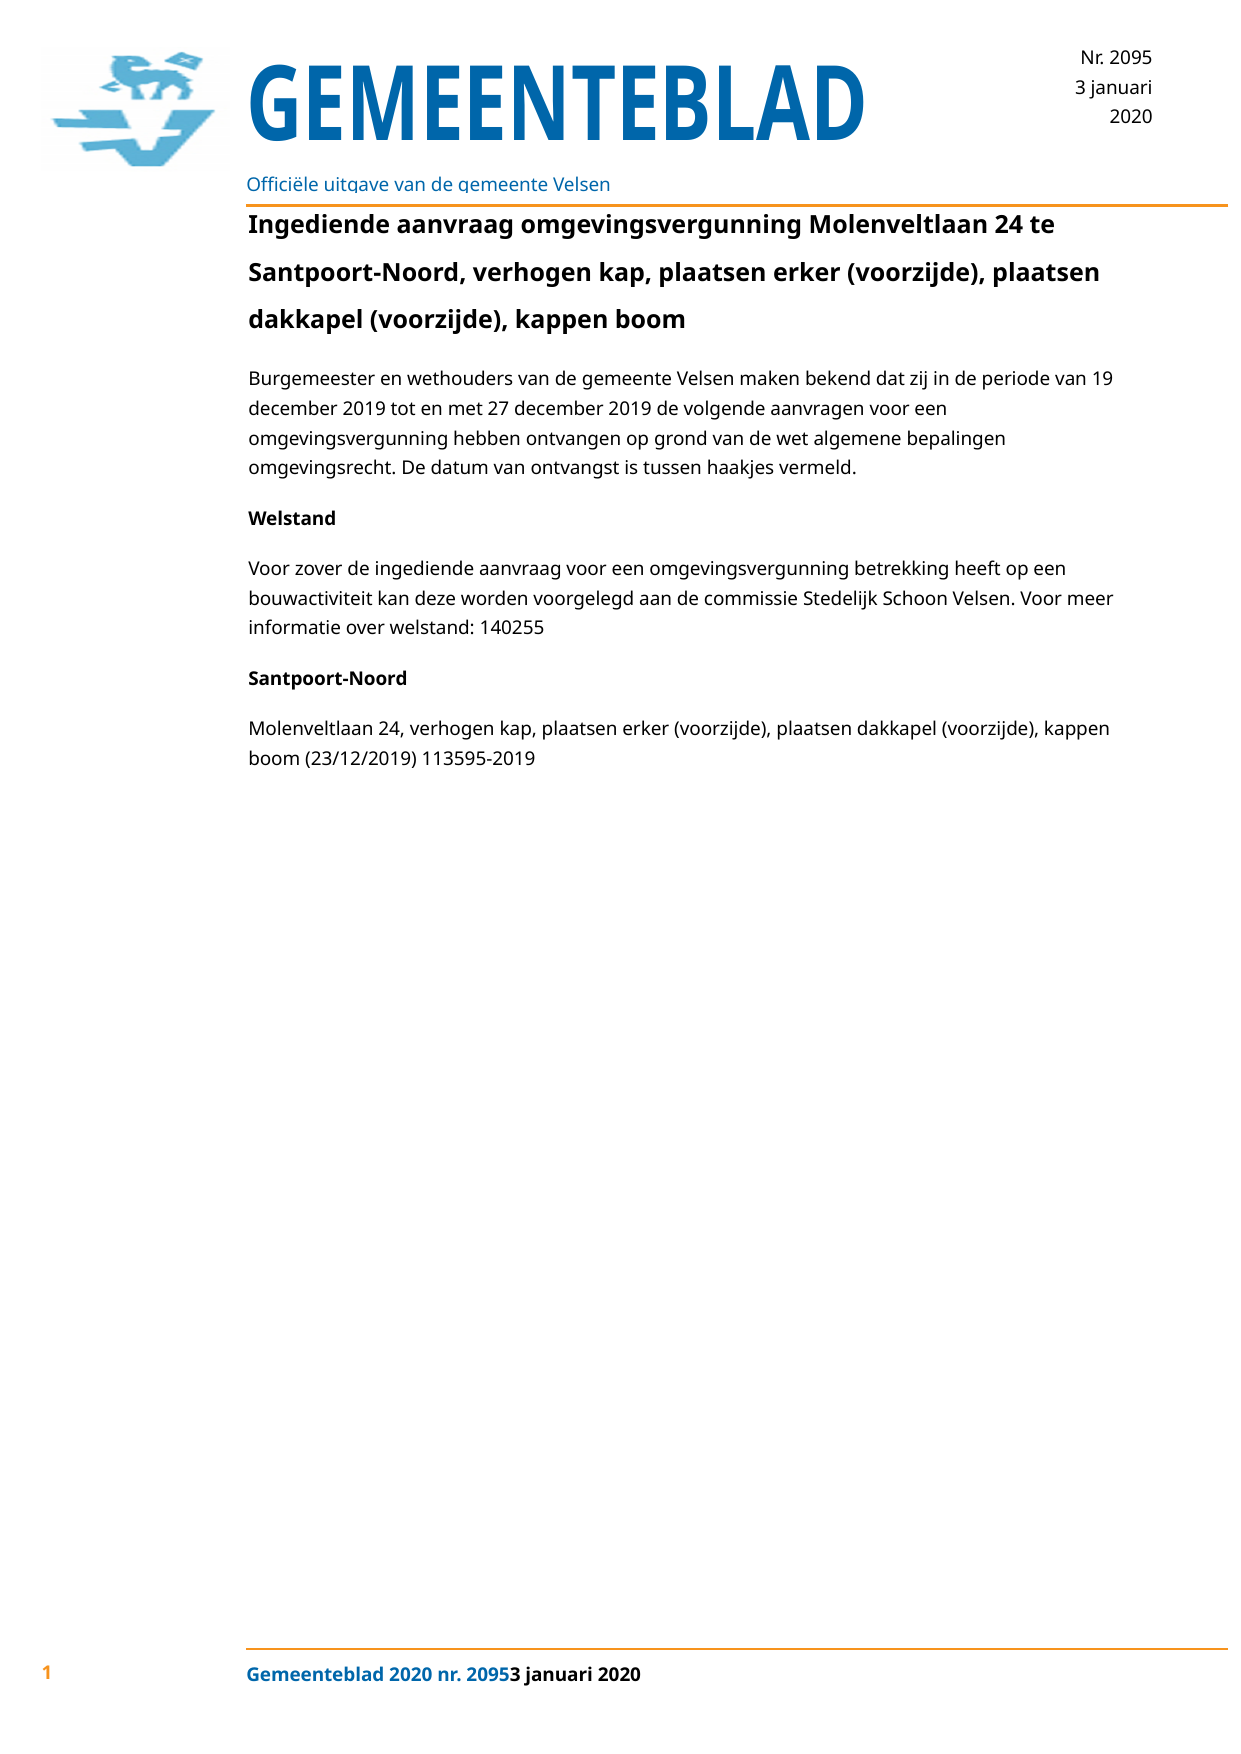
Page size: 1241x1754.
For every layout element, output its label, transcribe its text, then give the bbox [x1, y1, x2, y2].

text Ingediende aanvraag omgevingsvergunning Molenveltlaan 24 te Santpoort-Noord, verhogen kap, plaatsen erker (voorzijde), plaatsen dakkapel (voorzijde), kappen boom [248, 207, 1152, 336]
text Santpoort-Noord [248, 665, 1152, 690]
text Molenveltlaan 24, verhogen kap, plaatsen erker (voorzijde), plaatsen dakkapel (voorzijde), kappen boom (23/12/2019) 113595-2019 [248, 715, 1152, 770]
text Voor zover de ingediende aanvraag voor een omgevingsvergunning betrekking heeft op een bouwactiviteit kan deze worden voorgelegd aan de commissie Stedelijk Schoon Velsen. Voor meer informatie over welstand: 140255 [248, 555, 1152, 640]
text Welstand [248, 505, 1152, 530]
picture [41, 47, 231, 172]
text Burgemeester en wethouders van de gemeente Velsen maken bekend dat zij in de periode van 19 december 2019 tot en met 27 december 2019 de volgende aanvragen voor een omgevingsvergunning hebben ontvangen op grond van de wet algemene bepalingen omgevingsrecht. De datum van ontvangst is tussen haakjes vermeld. [248, 366, 1152, 480]
